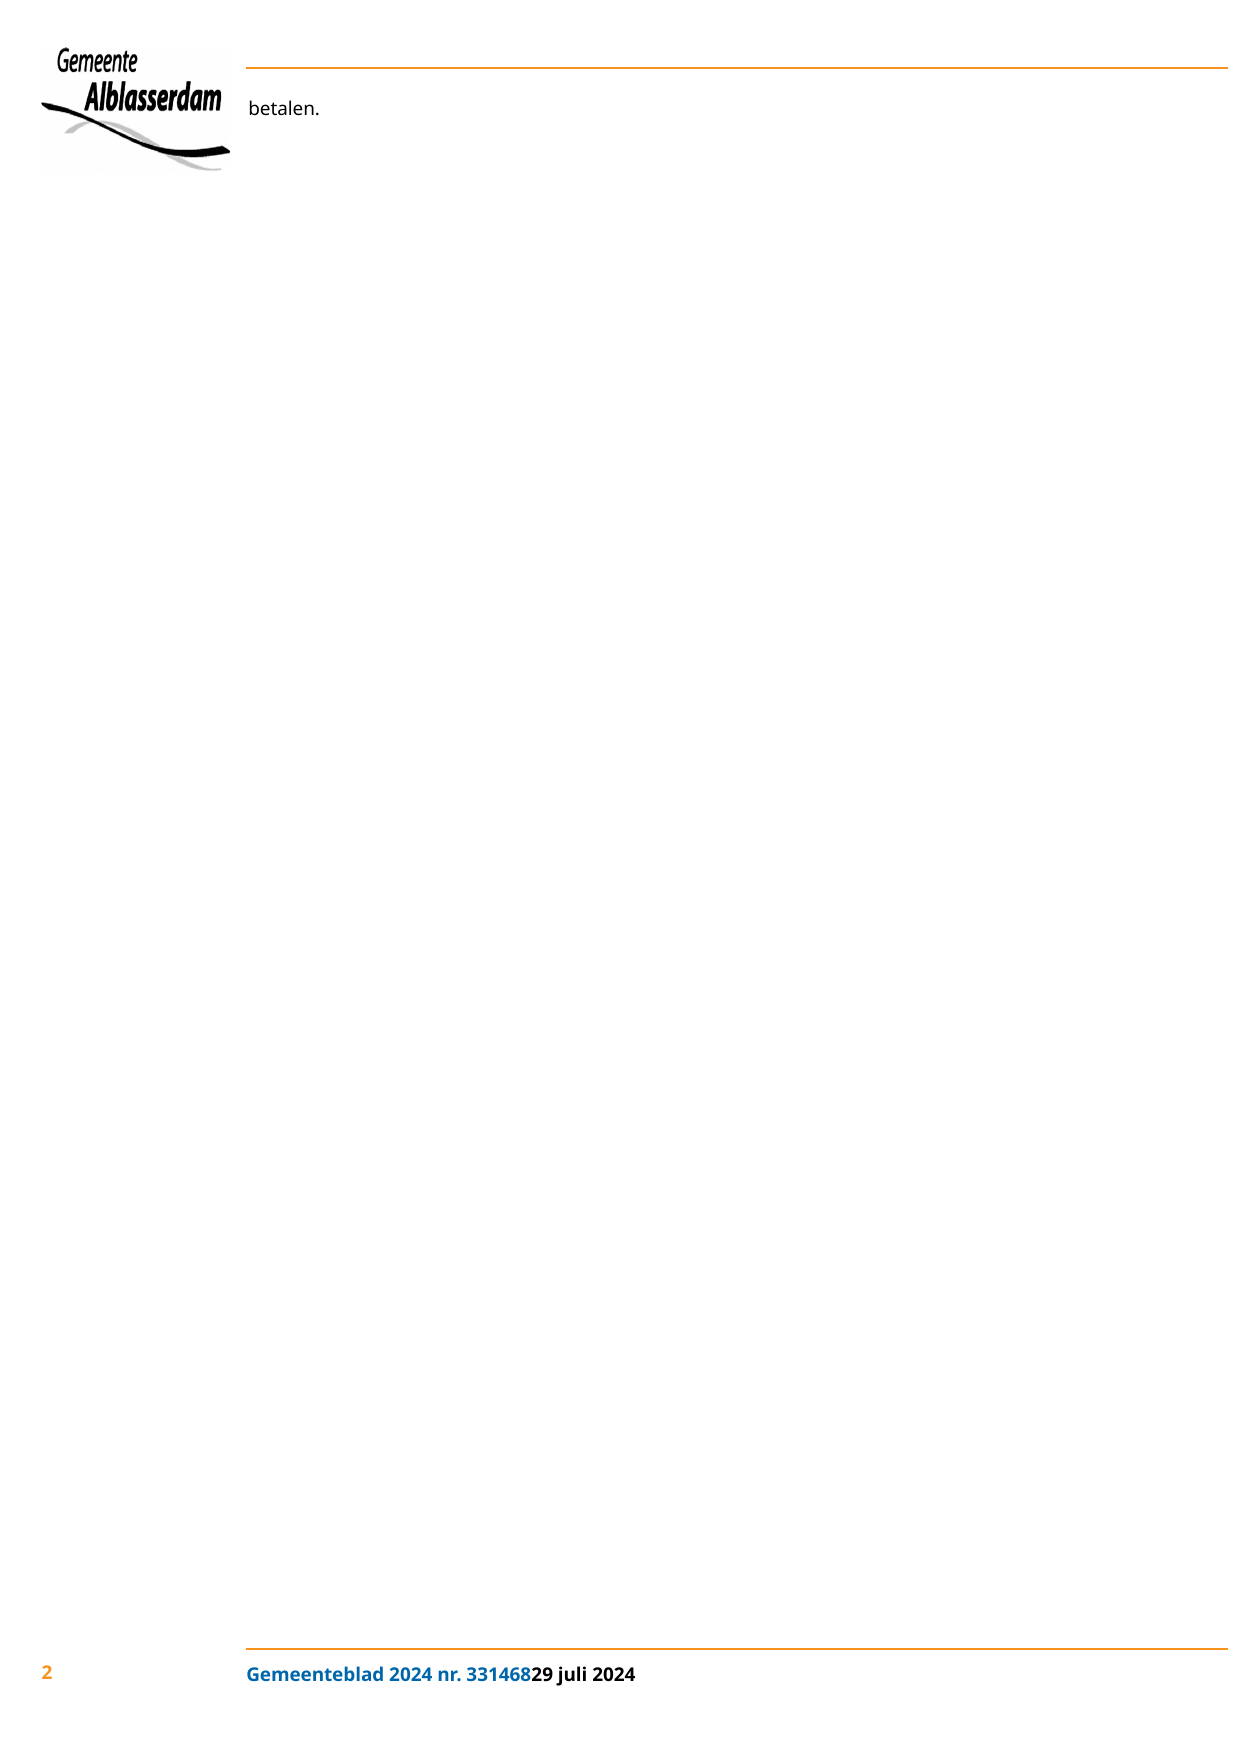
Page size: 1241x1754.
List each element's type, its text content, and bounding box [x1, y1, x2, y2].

picture [41, 47, 231, 172]
text betalen. [248, 95, 1152, 121]
